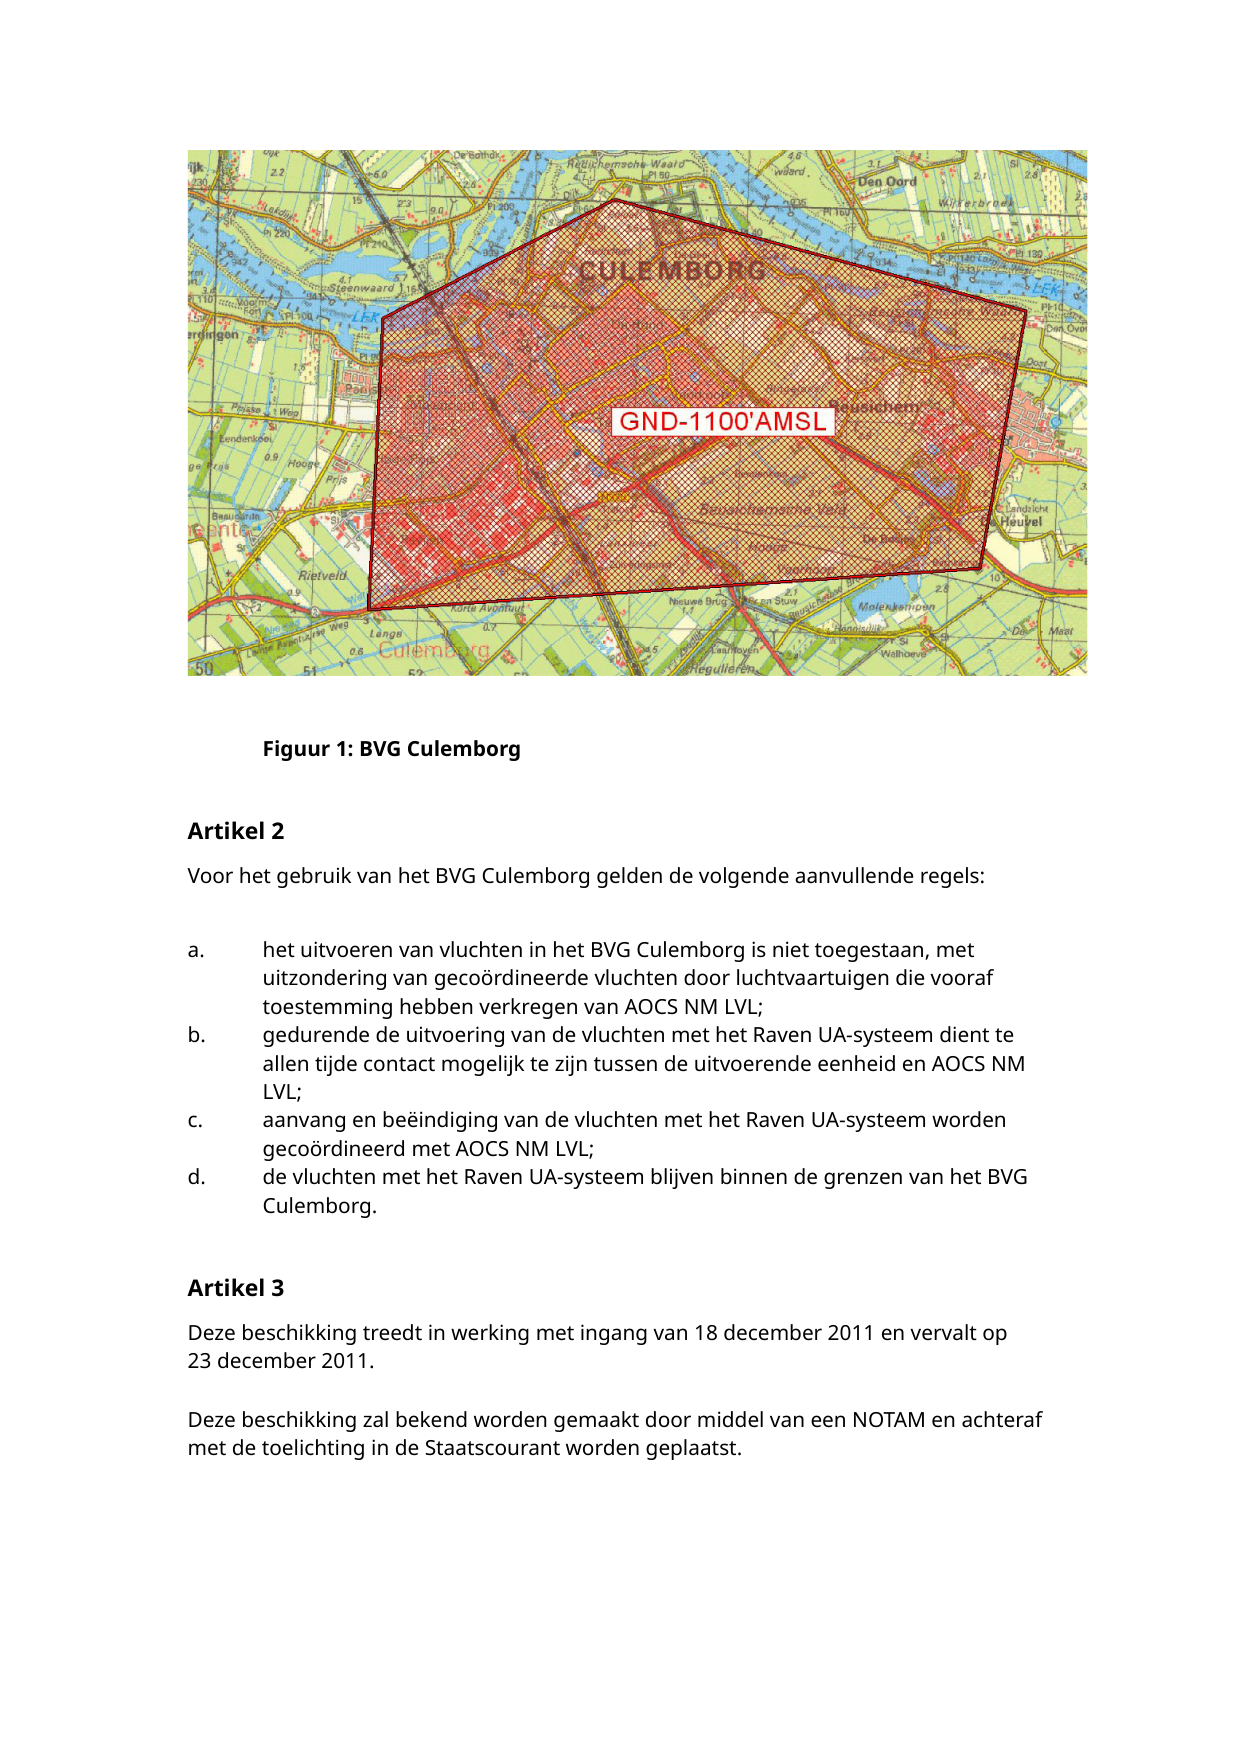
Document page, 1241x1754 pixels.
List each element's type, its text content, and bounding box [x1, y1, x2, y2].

list de vluchten met het Raven UA-systeem blijven binnen de grenzen van het BVG Culemborg. [187, 1162, 1053, 1219]
picture [187, 150, 1088, 676]
subtitle Artikel 3 [187, 1272, 1053, 1303]
text Deze beschikking zal bekend worden gemaakt door middel van een NOTAM en achteraf met de toelichting in de Staatscourant worden geplaatst. [187, 1405, 1053, 1462]
list Figuur 1: BVG Culemborg [187, 734, 1053, 763]
text Deze beschikking treedt in werking met ingang van 18 december 2011 en vervalt op 23 december 2011. [187, 1318, 1053, 1375]
list gedurende de uitvoering van de vluchten met het Raven UA-systeem dient te allen tijde contact mogelijk te zijn tussen de uitvoerende eenheid en AOCS NM LVL; [187, 1020, 1053, 1106]
text Voor het gebruik van het BVG Culemborg gelden de volgende aanvullende regels: [187, 861, 1053, 890]
list aanvang en beëindiging van de vluchten met het Raven UA-systeem worden gecoördineerd met AOCS NM LVL; [187, 1106, 1053, 1162]
subtitle Artikel 2 [187, 815, 1053, 846]
list het uitvoeren van vluchten in het BVG Culemborg is niet toegestaan, met uitzondering van gecoördineerde vluchten door luchtvaartuigen die vooraf toestemming hebben verkregen van AOCS NM LVL; [187, 935, 1053, 1020]
